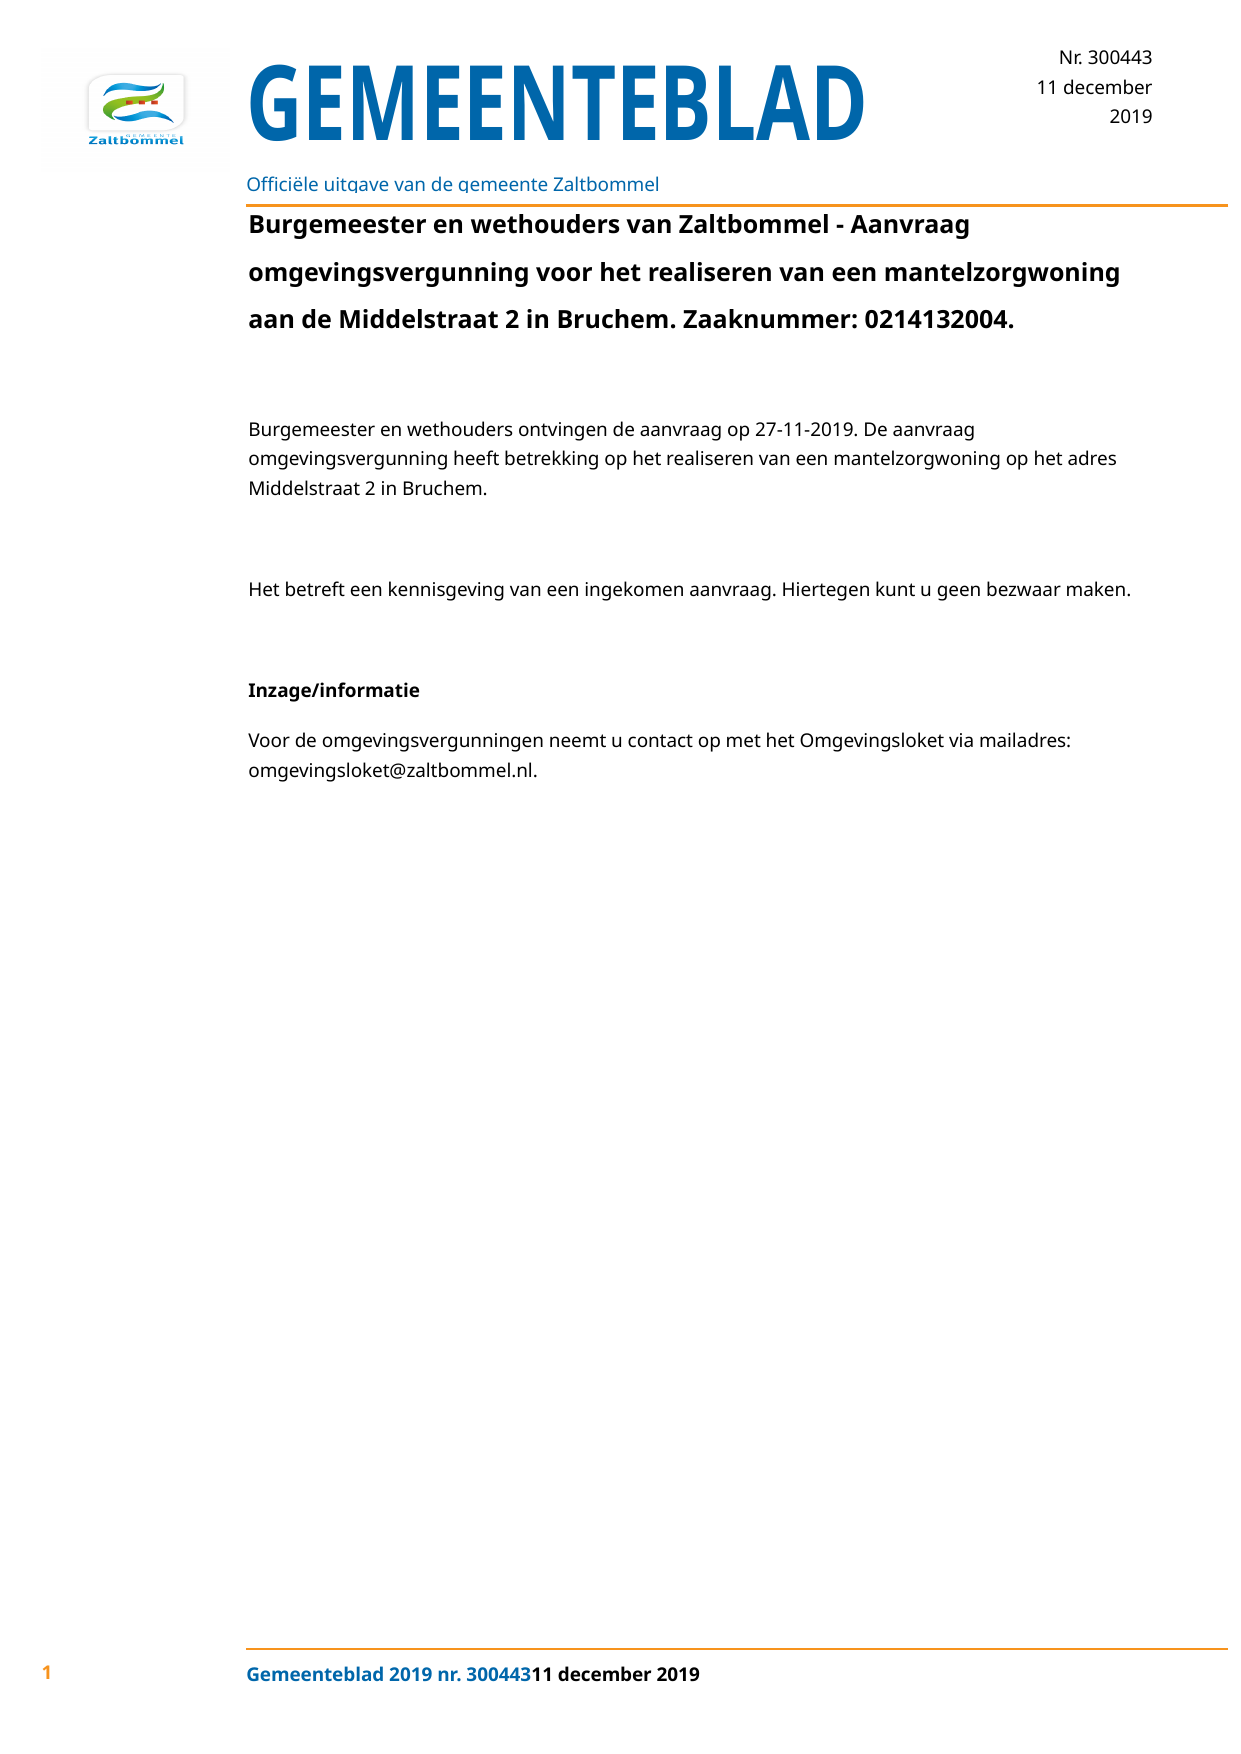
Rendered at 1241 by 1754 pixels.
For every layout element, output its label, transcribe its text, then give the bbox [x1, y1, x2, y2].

text Inzage/informatie [248, 677, 1152, 702]
text Burgemeester en wethouders van Zaltbommel - Aanvraag omgevingsvergunning voor het realiseren van een mantelzorgwoning aan de Middelstraat 2 in Bruchem. Zaaknummer: 0214132004. [248, 207, 1152, 336]
picture [41, 47, 231, 172]
text Voor de omgevingsvergunningen neemt u contact op met het Omgevingsloket via mailadres: omgevingsloket@zaltbommel.nl. [248, 727, 1152, 782]
text Burgemeester en wethouders ontvingen de aanvraag op 27-11-2019. De aanvraag omgevingsvergunning heeft betrekking op het realiseren van een mantelzorgwoning op het adres Middelstraat 2 in Bruchem. [248, 416, 1152, 501]
text Het betreft een kennisgeving van een ingekomen aanvraag. Hiertegen kunt u geen bezwaar maken. [248, 576, 1152, 602]
